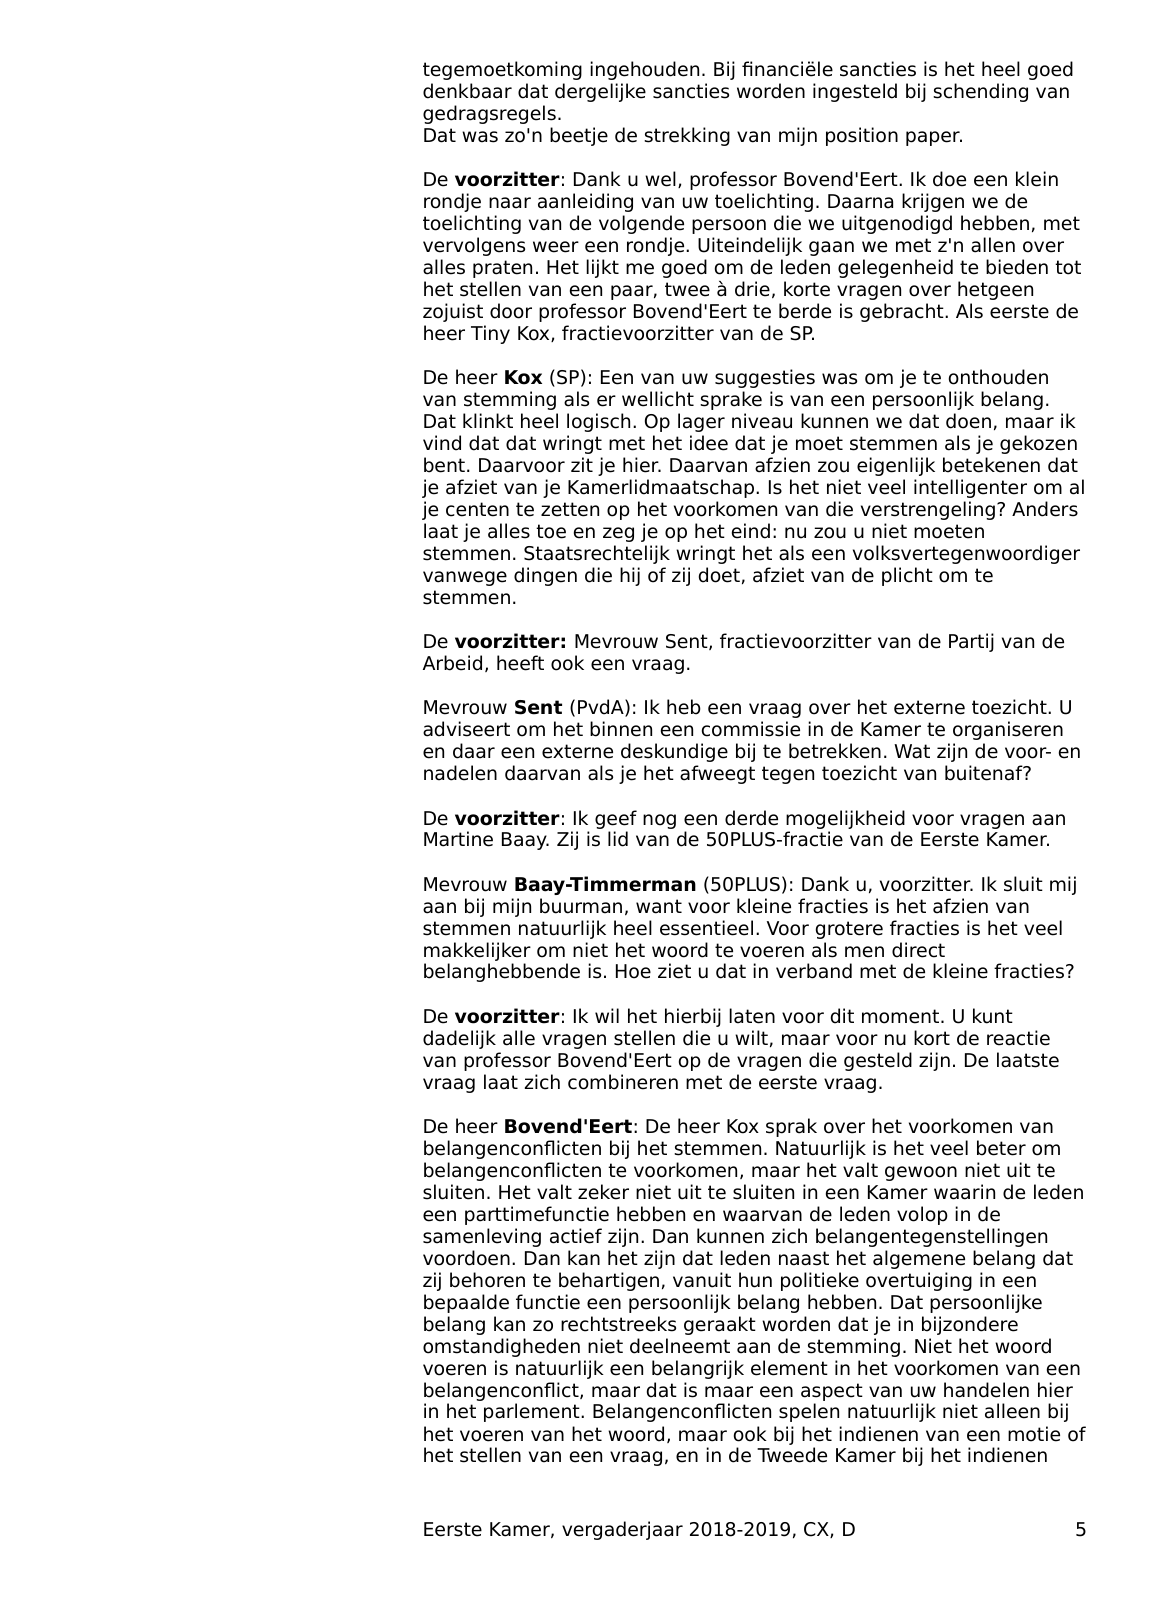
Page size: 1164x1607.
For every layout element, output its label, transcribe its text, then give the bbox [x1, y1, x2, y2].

text Mevrouw Sent (PvdA): Ik heb een vraag over het externe toezicht. U adviseert om het binnen een commissie in de Kamer te organiseren en daar een externe deskundige bij te betrekken. Wat zijn de voor- en nadelen daarvan als je het afweegt tegen toezicht van buitenaf? [422, 697, 1087, 785]
text De voorzitter: Mevrouw Sent, fractievoorzitter van de Partij van de Arbeid, heeft ook een vraag. [422, 631, 1087, 675]
text De voorzitter: Ik geef nog een derde mogelijkheid voor vragen aan Martine Baay. Zij is lid van de 50PLUS-fractie van de Eerste Kamer. [422, 807, 1087, 851]
text De heer Bovend'Eert: De heer Kox sprak over het voorkomen van belangenconflicten bij het stemmen. Natuurlijk is het veel beter om belangenconflicten te voorkomen, maar het valt gewoon niet uit te sluiten. Het valt zeker niet uit te sluiten in een Kamer waarin de leden een parttimefunctie hebben en waarvan de leden volop in de samenleving actief zijn. Dan kunnen zich belangentegenstellingen voordoen. Dan kan het zijn dat leden naast het algemene belang dat zij behoren te behartigen, vanuit hun politieke overtuiging in een bepaalde functie een persoonlijk belang hebben. Dat persoonlijke belang kan zo rechtstreeks geraakt worden dat je in bijzondere omstandigheden niet deelneemt aan de stemming. Niet het woord voeren is natuurlijk een belangrijk element in het voorkomen van een belangenconflict, maar dat is maar een aspect van uw handelen hier in het parlement. Belangenconflicten spelen natuurlijk niet alleen bij het voeren van het woord, maar ook bij het indienen van een motie of het stellen van een vraag, en in de Tweede Kamer bij het indienen [422, 1116, 1087, 1467]
text tegemoetkoming ingehouden. Bij financiële sancties is het heel goed denkbaar dat dergelijke sancties worden ingesteld bij schending van gedragsregels. [422, 59, 1087, 125]
text De voorzitter: Ik wil het hierbij laten voor dit moment. U kunt dadelijk alle vragen stellen die u wilt, maar voor nu kort de reactie van professor Bovend'Eert op de vragen die gesteld zijn. De laatste vraag laat zich combineren met de eerste vraag. [422, 1006, 1087, 1093]
text Dat was zo'n beetje de strekking van mijn position paper. [422, 125, 1087, 147]
text De heer Kox (SP): Een van uw suggesties was om je te onthouden van stemming als er wellicht sprake is van een persoonlijk belang. Dat klinkt heel logisch. Op lager niveau kunnen we dat doen, maar ik vind dat dat wringt met het idee dat je moet stemmen als je gekozen bent. Daarvoor zit je hier. Daarvan afzien zou eigenlijk betekenen dat je afziet van je Kamerlidmaatschap. Is het niet veel intelligenter om al je centen te zetten op het voorkomen van die verstrengeling? Anders laat je alles toe en zeg je op het eind: nu zou u niet moeten stemmen. Staatsrechtelijk wringt het als een volksvertegenwoordiger vanwege dingen die hij of zij doet, afziet van de plicht om te stemmen. [422, 367, 1087, 609]
text De voorzitter: Dank u wel, professor Bovend'Eert. Ik doe een klein rondje naar aanleiding van uw toelichting. Daarna krijgen we de toelichting van de volgende persoon die we uitgenodigd hebben, met vervolgens weer een rondje. Uiteindelijk gaan we met z'n allen over alles praten. Het lijkt me goed om de leden gelegenheid te bieden tot het stellen van een paar, twee à drie, korte vragen over hetgeen zojuist door professor Bovend'Eert te berde is gebracht. Als eerste de heer Tiny Kox, fractievoorzitter van de SP. [422, 169, 1087, 345]
text Mevrouw Baay-Timmerman (50PLUS): Dank u, voorzitter. Ik sluit mij aan bij mijn buurman, want voor kleine fracties is het afzien van stemmen natuurlijk heel essentieel. Voor grotere fracties is het veel makkelijker om niet het woord te voeren als men direct belanghebbende is. Hoe ziet u dat in verband met de kleine fracties? [422, 873, 1087, 983]
